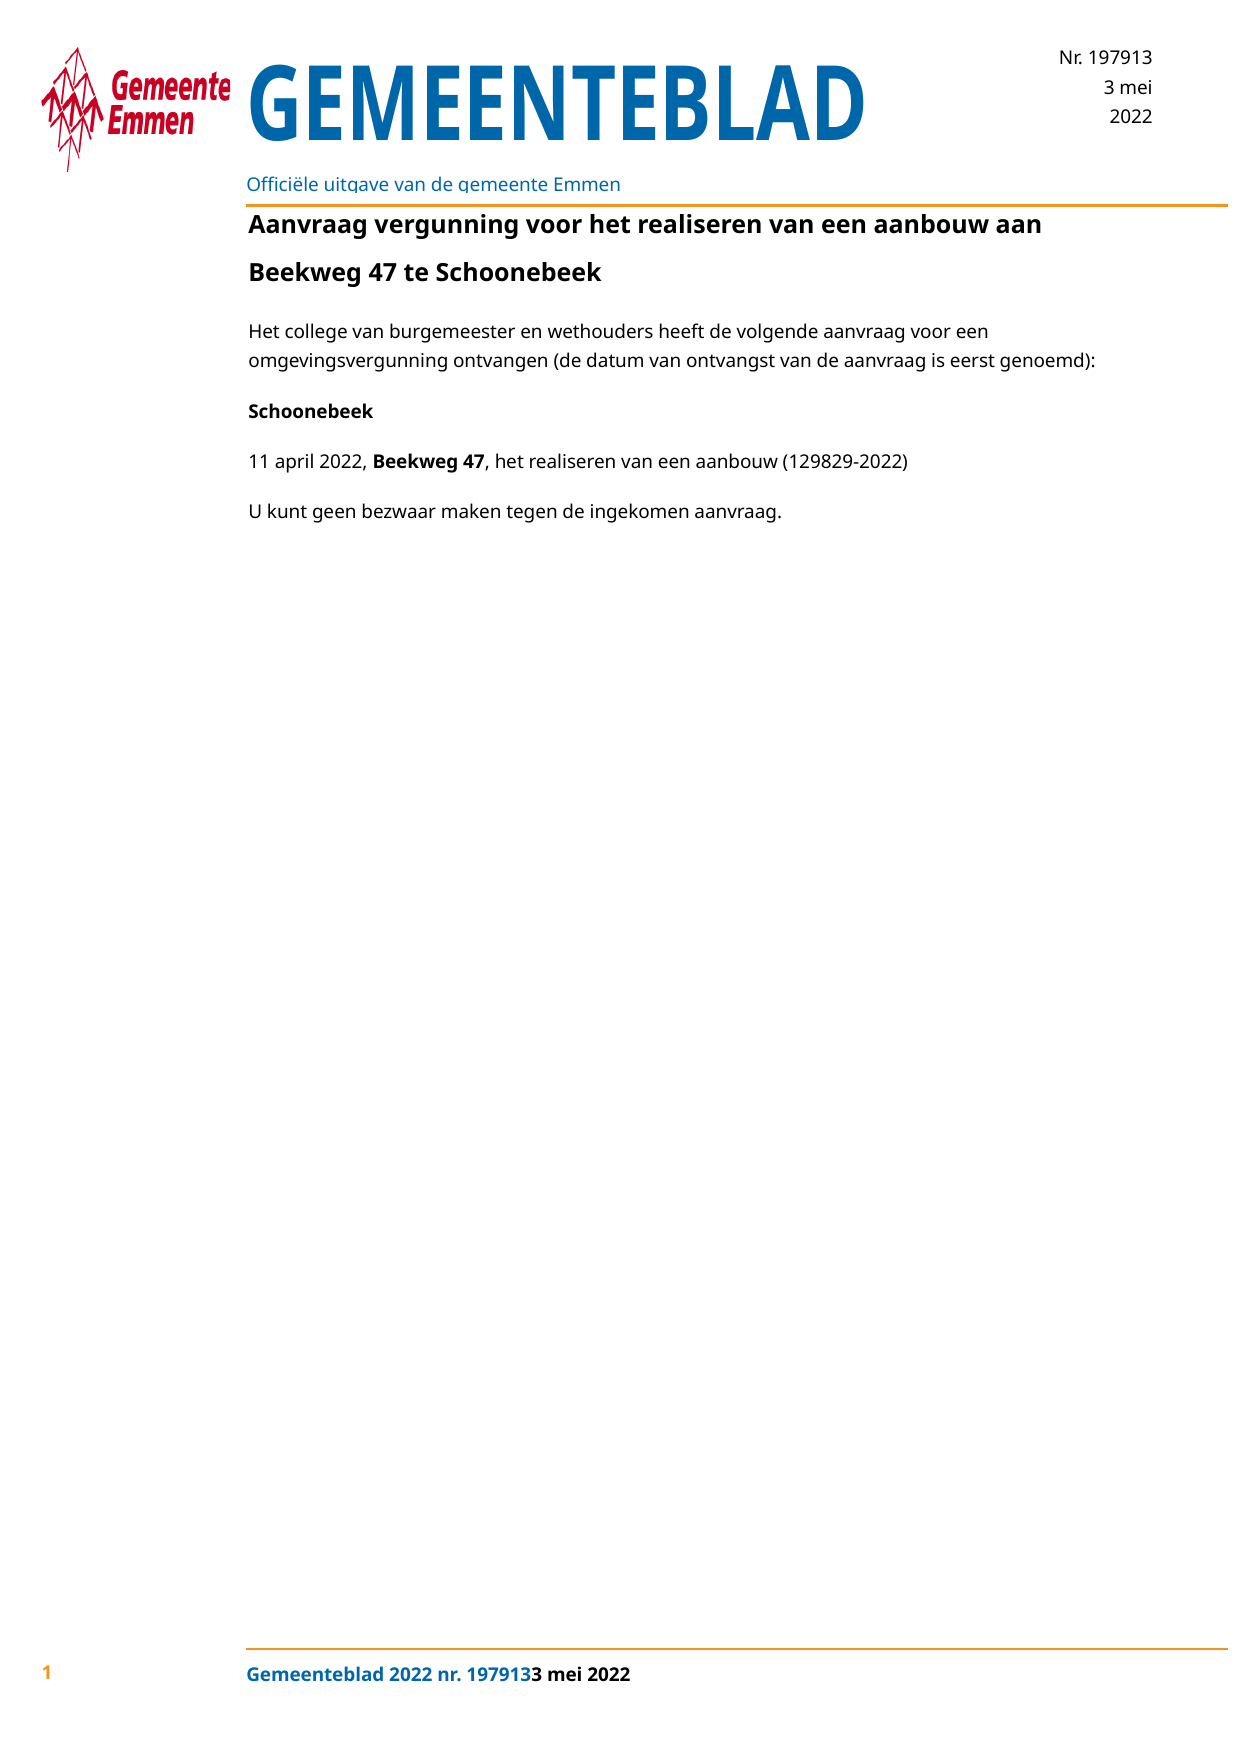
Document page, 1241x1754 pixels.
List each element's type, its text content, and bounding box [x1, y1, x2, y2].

text U kunt geen bezwaar maken tegen de ingekomen aanvraag. [248, 499, 1152, 524]
text Aanvraag vergunning voor het realiseren van een aanbouw aan Beekweg 47 te Schoonebeek [248, 207, 1152, 288]
text 11 april 2022, Beekweg 47, het realiseren van een aanbouw (129829-2022) [248, 448, 1152, 474]
text Schoonebeek [248, 398, 1152, 424]
picture [41, 47, 231, 172]
text Het college van burgemeester en wethouders heeft de volgende aanvraag voor een omgevingsvergunning ontvangen (de datum van ontvangst van de aanvraag is eerst genoemd): [248, 318, 1152, 373]
